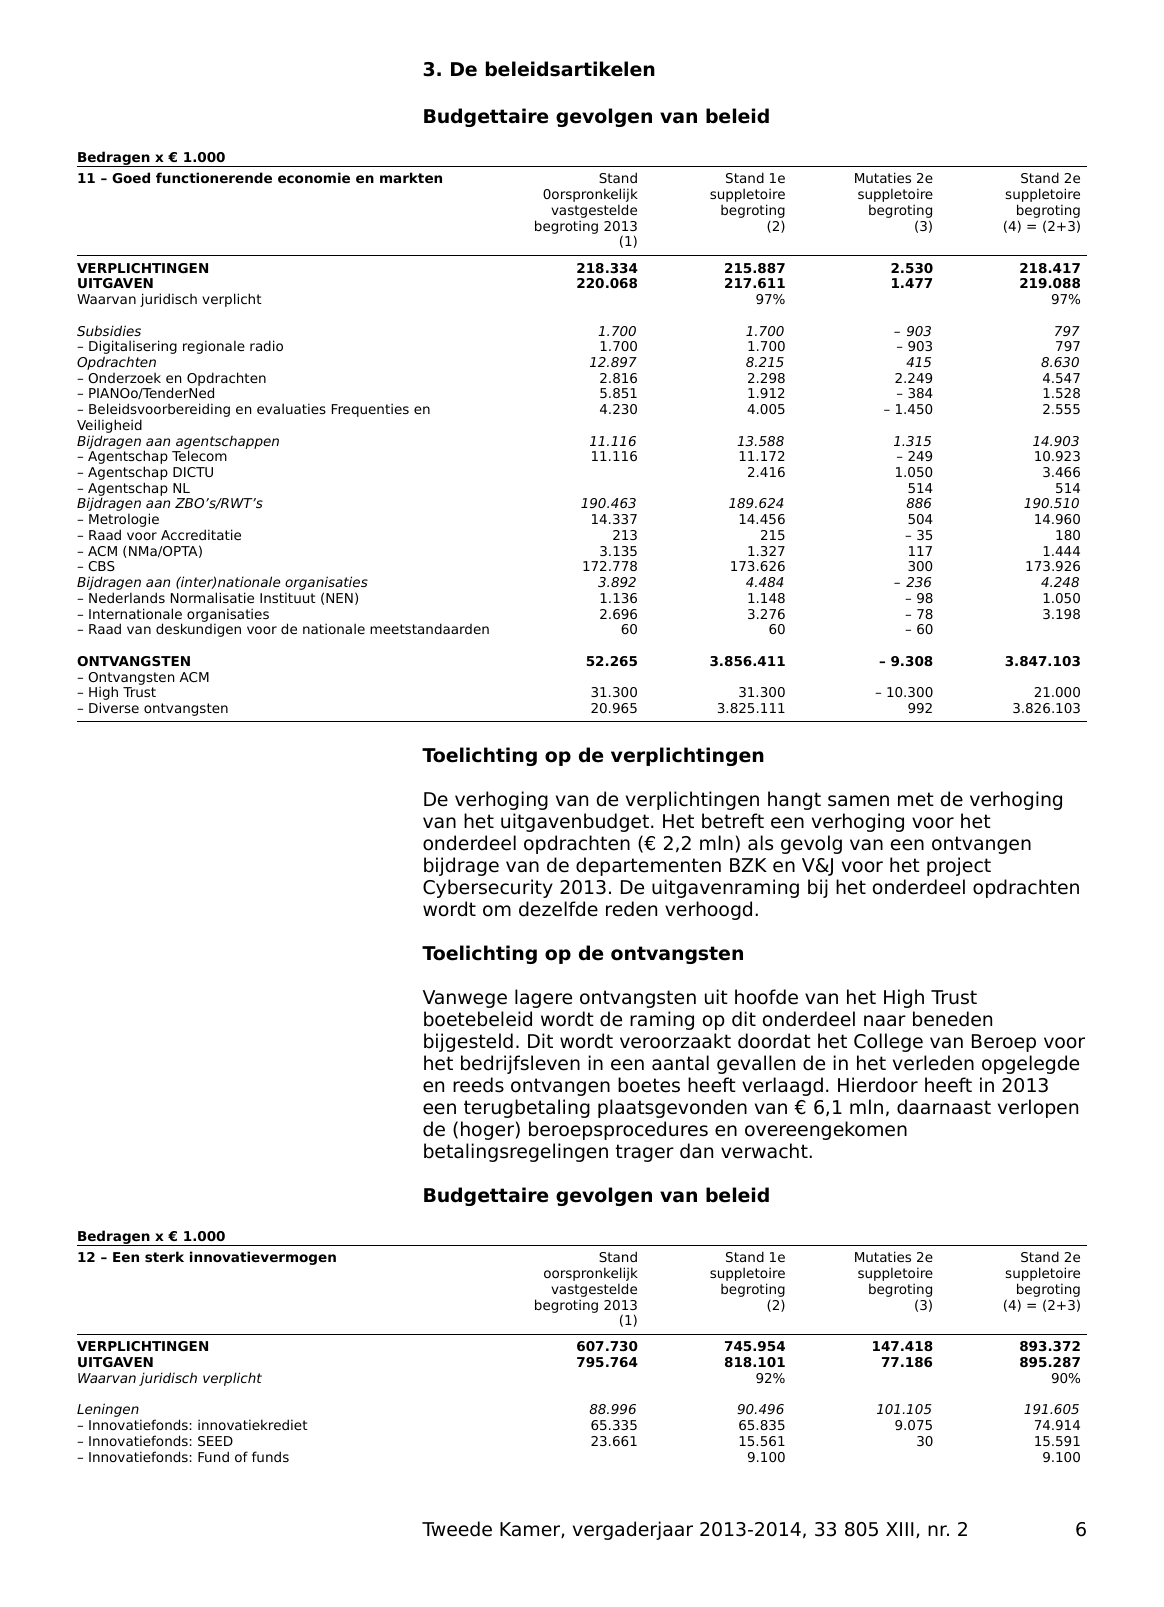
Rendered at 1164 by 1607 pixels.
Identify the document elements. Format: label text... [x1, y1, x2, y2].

table_cell Stand 0orspronkelijk vastgestelde begroting 2013 (1) [496, 167, 644, 255]
table_cell 219.088 [939, 276, 1087, 292]
table_cell 15.561 [644, 1434, 791, 1449]
table_cell 65.835 [644, 1418, 791, 1434]
table_cell – Agentschap DICTU [77, 465, 496, 481]
table_cell 10.923 [939, 449, 1087, 465]
subtitle Toelichting op de verplichtingen [422, 744, 1087, 766]
table_cell 1.700 [496, 323, 644, 339]
table_cell 74.914 [939, 1418, 1087, 1434]
table_cell 14.903 [939, 434, 1087, 449]
table_cell 3.135 [496, 544, 644, 559]
table_cell [644, 638, 791, 654]
table_cell [939, 669, 1087, 685]
table_cell 2.416 [644, 465, 791, 481]
table_cell 11.116 [496, 449, 644, 465]
table_cell 220.068 [496, 276, 644, 292]
table_cell 190.510 [939, 496, 1087, 512]
table_cell 21.000 [939, 685, 1087, 701]
table_cell 1.528 [939, 386, 1087, 402]
table_cell 4.005 [644, 402, 791, 433]
table_cell [644, 308, 791, 323]
table_cell – Metrologie [77, 512, 496, 528]
table_cell 3.825.111 [644, 701, 791, 721]
table_cell 992 [791, 701, 939, 721]
table_cell [496, 308, 644, 323]
table_cell Bijdragen aan ZBO’s/RWT’s [77, 496, 496, 512]
table_cell [77, 308, 496, 323]
table_cell 4.547 [939, 371, 1087, 386]
table_cell 795.764 [496, 1355, 644, 1371]
table_cell 31.300 [496, 685, 644, 701]
table_cell 97% [939, 292, 1087, 308]
table_cell – Agentschap Telecom [77, 449, 496, 465]
table_cell 8.630 [939, 355, 1087, 371]
table_cell – Agentschap NL [77, 481, 496, 496]
table_cell 1.700 [644, 323, 791, 339]
table_cell 14.337 [496, 512, 644, 528]
subtitle Toelichting op de ontvangsten [422, 943, 1087, 965]
table_cell 14.960 [939, 512, 1087, 528]
table_cell 514 [791, 481, 939, 496]
text Vanwege lagere ontvangsten uit hoofde van het High Trust boetebeleid wordt de raming op dit onderdeel naar beneden bijgesteld. Dit wordt veroorzaakt doordat het College van Beroep voor het bedrijfsleven in een aantal gevallen de in het verleden opgelegde en reeds ontvangen boetes heeft verlaagd. Hierdoor heeft in 2013 een terugbetaling plaatsgevonden van € 6,1 mln, daarnaast verlopen de (hoger) beroepsprocedures en overeengekomen betalingsregelingen trager dan verwacht. [422, 987, 1087, 1163]
table_cell 215 [644, 528, 791, 543]
table_cell 4.484 [644, 575, 791, 591]
table_cell 3.276 [644, 606, 791, 622]
table_cell – Ontvangsten ACM [77, 669, 496, 685]
table_cell 745.954 [644, 1335, 791, 1355]
table_cell – Raad van deskundigen voor de nationale meetstandaarden [77, 622, 496, 638]
table_cell 77.186 [791, 1355, 939, 1371]
table_cell [644, 1386, 791, 1402]
table_cell 31.300 [644, 685, 791, 701]
table_cell 1.050 [791, 465, 939, 481]
table_cell – Diverse ontvangsten [77, 701, 496, 721]
table_cell 8.215 [644, 355, 791, 371]
table_cell 2.555 [939, 402, 1087, 433]
table_cell Leningen [77, 1402, 496, 1418]
table_cell 101.105 [791, 1402, 939, 1418]
table_cell 12.897 [496, 355, 644, 371]
table_cell VERPLICHTINGEN [77, 1335, 496, 1355]
table_cell UITGAVEN [77, 276, 496, 292]
table_cell – 60 [791, 622, 939, 638]
table_cell 300 [791, 559, 939, 575]
table_cell Stand 2e suppletoire begroting (4) = (2+3) [939, 167, 1087, 255]
table_cell UITGAVEN [77, 1355, 496, 1371]
table_cell [791, 1386, 939, 1402]
table_cell 2.530 [791, 256, 939, 276]
table_cell – 1.450 [791, 402, 939, 433]
table_cell 4.248 [939, 575, 1087, 591]
table_cell – Nederlands Normalisatie Instituut (NEN) [77, 591, 496, 606]
table_cell – 236 [791, 575, 939, 591]
table_cell Stand 2e suppletoire begroting (4) = (2+3) [939, 1246, 1087, 1333]
table_cell Waarvan juridisch verplicht [77, 1371, 496, 1386]
table_cell 3.198 [939, 606, 1087, 622]
table_cell 60 [496, 622, 644, 638]
table_cell 11.116 [496, 434, 644, 449]
table_cell 607.730 [496, 1335, 644, 1355]
table_cell 97% [644, 292, 791, 308]
table_cell [496, 292, 644, 308]
table_cell – 78 [791, 606, 939, 622]
subtitle 3. De beleidsartikelen [422, 59, 1087, 81]
subtitle Budgettaire gevolgen van beleid [422, 1185, 1087, 1207]
table_cell Mutaties 2e suppletoire begroting (3) [791, 167, 939, 255]
table_cell 1.444 [939, 544, 1087, 559]
table_cell 1.700 [496, 339, 644, 355]
table_cell – 9.308 [791, 654, 939, 669]
table_cell – Innovatiefonds: Fund of funds [77, 1449, 496, 1465]
table_cell 13.588 [644, 434, 791, 449]
table_cell [939, 622, 1087, 638]
table_cell 1.315 [791, 434, 939, 449]
table_cell 2.249 [791, 371, 939, 386]
table_cell 60 [644, 622, 791, 638]
table_cell [791, 1371, 939, 1386]
table_cell 9.100 [939, 1449, 1087, 1465]
table_cell – 98 [791, 591, 939, 606]
table_cell [496, 1449, 644, 1465]
table_cell Mutaties 2e suppletoire begroting (3) [791, 1246, 939, 1333]
table_cell 65.335 [496, 1418, 644, 1434]
table_cell 514 [939, 481, 1087, 496]
table_cell 90.496 [644, 1402, 791, 1418]
table_cell 23.661 [496, 1434, 644, 1449]
table_cell Opdrachten [77, 355, 496, 371]
table_cell 173.926 [939, 559, 1087, 575]
table_cell 818.101 [644, 1355, 791, 1371]
table_cell – CBS [77, 559, 496, 575]
table_cell 52.265 [496, 654, 644, 669]
text De verhoging van de verplichtingen hangt samen met de verhoging van het uitgavenbudget. Het betreft een verhoging voor het onderdeel opdrachten (€ 2,2 mln) als gevolg van een ontvangen bijdrage van de departementen BZK en V&J voor het project Cybersecurity 2013. De uitgavenraming bij het onderdeel opdrachten wordt om dezelfde reden verhoogd. [422, 789, 1087, 921]
table_cell [791, 292, 939, 308]
table_cell 11 – Goed functionerende economie en markten [77, 167, 496, 255]
table_cell 173.626 [644, 559, 791, 575]
table_cell – Internationale organisaties [77, 606, 496, 622]
table_cell – PIANOo/TenderNed [77, 386, 496, 402]
table_cell – Innovatiefonds: SEED [77, 1434, 496, 1449]
table_cell – Digitalisering regionale radio [77, 339, 496, 355]
table_cell 3.466 [939, 465, 1087, 481]
table_cell [496, 1386, 644, 1402]
table_cell 2.816 [496, 371, 644, 386]
table_cell 1.700 [644, 339, 791, 355]
table_cell 1.148 [644, 591, 791, 606]
table_cell 88.996 [496, 1402, 644, 1418]
table_cell – ACM (NMa/OPTA) [77, 544, 496, 559]
table_cell [791, 638, 939, 654]
table_cell 15.591 [939, 1434, 1087, 1449]
table_cell 5.851 [496, 386, 644, 402]
table_cell – Onderzoek en Opdrachten [77, 371, 496, 386]
table_cell [644, 481, 791, 496]
table_cell Waarvan juridisch verplicht [77, 292, 496, 308]
table_cell [939, 638, 1087, 654]
table_cell 9.075 [791, 1418, 939, 1434]
table_cell – 903 [791, 323, 939, 339]
table_cell 504 [791, 512, 939, 528]
table_cell [496, 465, 644, 481]
table_cell 3.847.103 [939, 654, 1087, 669]
table_cell 190.463 [496, 496, 644, 512]
table_cell – 10.300 [791, 685, 939, 701]
table_cell [939, 1386, 1087, 1402]
table_cell 895.287 [939, 1355, 1087, 1371]
table_cell [791, 1449, 939, 1465]
table_cell 1.327 [644, 544, 791, 559]
table_cell [77, 638, 496, 654]
table_cell – Beleidsvoorbereiding en evaluaties Frequenties en Veiligheid [77, 402, 496, 433]
table_cell VERPLICHTINGEN [77, 256, 496, 276]
table_cell [496, 669, 644, 685]
table_cell – 903 [791, 339, 939, 355]
table_cell 90% [939, 1371, 1087, 1386]
table_cell 172.778 [496, 559, 644, 575]
table_cell 3.892 [496, 575, 644, 591]
table_cell – 249 [791, 449, 939, 465]
table_header Bedragen x € 1.000 [77, 150, 1087, 166]
table_cell 14.456 [644, 512, 791, 528]
table_cell 1.136 [496, 591, 644, 606]
subtitle Budgettaire gevolgen van beleid [422, 106, 1087, 128]
table_cell – Raad voor Accreditatie [77, 528, 496, 543]
table_cell 415 [791, 355, 939, 371]
table_cell [939, 308, 1087, 323]
table_cell 9.100 [644, 1449, 791, 1465]
table_header Bedragen x € 1.000 [77, 1229, 1087, 1244]
table_cell 117 [791, 544, 939, 559]
table_cell – High Trust [77, 685, 496, 701]
table_cell 147.418 [791, 1335, 939, 1355]
table_cell [496, 481, 644, 496]
table_cell 3.856.411 [644, 654, 791, 669]
table_cell Bijdragen aan agentschappen [77, 434, 496, 449]
table_cell 1.912 [644, 386, 791, 402]
table_cell Bijdragen aan (inter)nationale organisaties [77, 575, 496, 591]
table_cell [791, 669, 939, 685]
table_cell 180 [939, 528, 1087, 543]
table_cell ONTVANGSTEN [77, 654, 496, 669]
table_cell [644, 669, 791, 685]
table_cell 218.417 [939, 256, 1087, 276]
table_cell [496, 638, 644, 654]
table_cell – 35 [791, 528, 939, 543]
table_cell [791, 308, 939, 323]
table_cell 4.230 [496, 402, 644, 433]
table_cell 3.826.103 [939, 701, 1087, 721]
table_cell 20.965 [496, 701, 644, 721]
table_cell 1.050 [939, 591, 1087, 606]
table_cell Stand oorspronkelijk vastgestelde begroting 2013 (1) [496, 1246, 644, 1333]
table_cell 11.172 [644, 449, 791, 465]
table_cell 886 [791, 496, 939, 512]
table_cell 2.696 [496, 606, 644, 622]
table_cell 797 [939, 339, 1087, 355]
table_cell 218.334 [496, 256, 644, 276]
table_cell 12 – Een sterk innovatievermogen [77, 1246, 496, 1333]
table_cell 30 [791, 1434, 939, 1449]
table_cell 189.624 [644, 496, 791, 512]
table_cell 2.298 [644, 371, 791, 386]
table_cell 797 [939, 323, 1087, 339]
table_cell Subsidies [77, 323, 496, 339]
table_cell – 384 [791, 386, 939, 402]
table_cell [496, 1371, 644, 1386]
table_cell 893.372 [939, 1335, 1087, 1355]
table_cell Stand 1e suppletoire begroting (2) [644, 1246, 791, 1333]
table_cell – Innovatiefonds: innovatiekrediet [77, 1418, 496, 1434]
table_cell 217.611 [644, 276, 791, 292]
table_cell 1.477 [791, 276, 939, 292]
table_cell 213 [496, 528, 644, 543]
table_cell [77, 1386, 496, 1402]
table_cell 92% [644, 1371, 791, 1386]
table_cell Stand 1e suppletoire begroting (2) [644, 167, 791, 255]
table_cell 215.887 [644, 256, 791, 276]
table_cell 191.605 [939, 1402, 1087, 1418]
